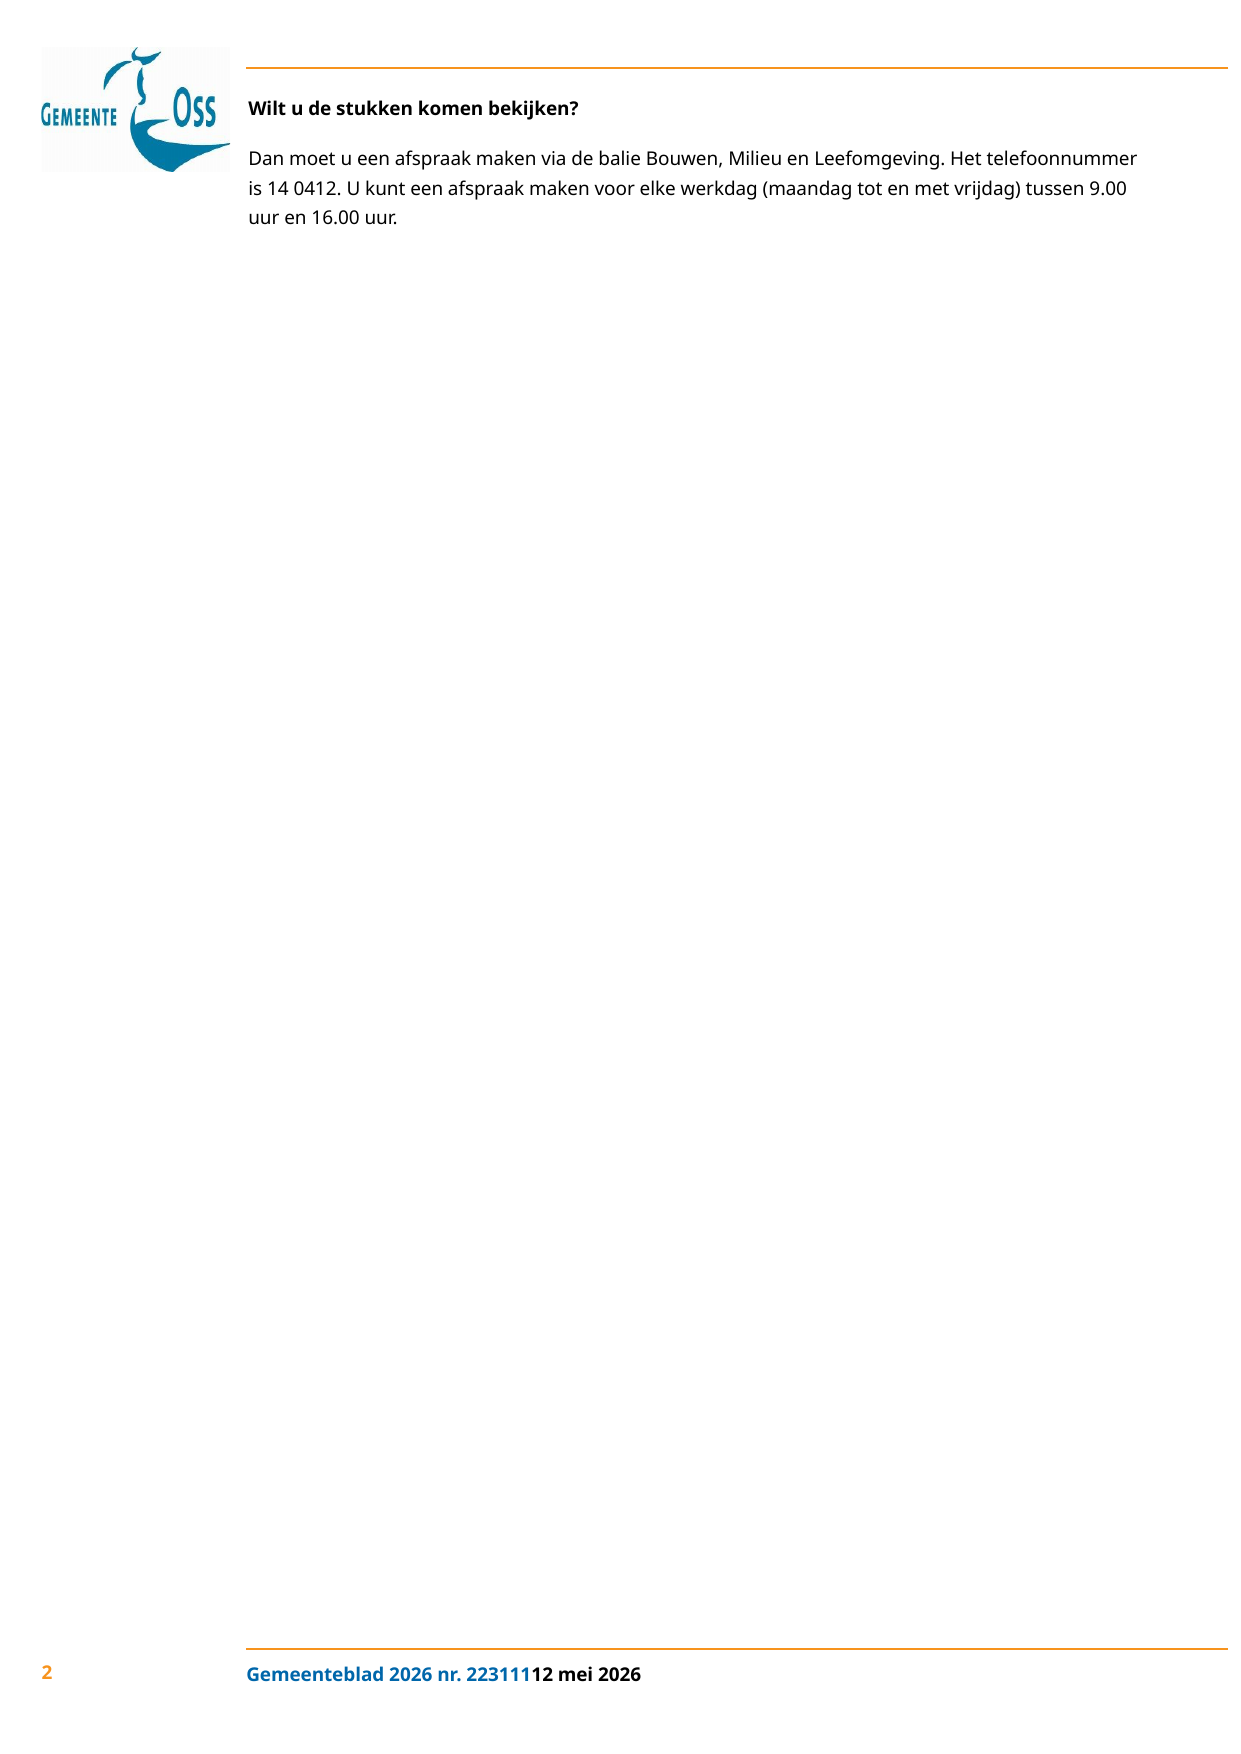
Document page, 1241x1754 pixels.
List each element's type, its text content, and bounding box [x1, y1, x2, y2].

picture [41, 47, 231, 172]
text Dan moet u een afspraak maken via de balie Bouwen, Milieu en Leefomgeving. Het telefoonnummer is 14 0412. U kunt een afspraak maken voor elke werkdag (maandag tot en met vrijdag) tussen 9.00 uur en 16.00 uur. [248, 145, 1152, 230]
text Wilt u de stukken komen bekijken? [248, 95, 1152, 121]
